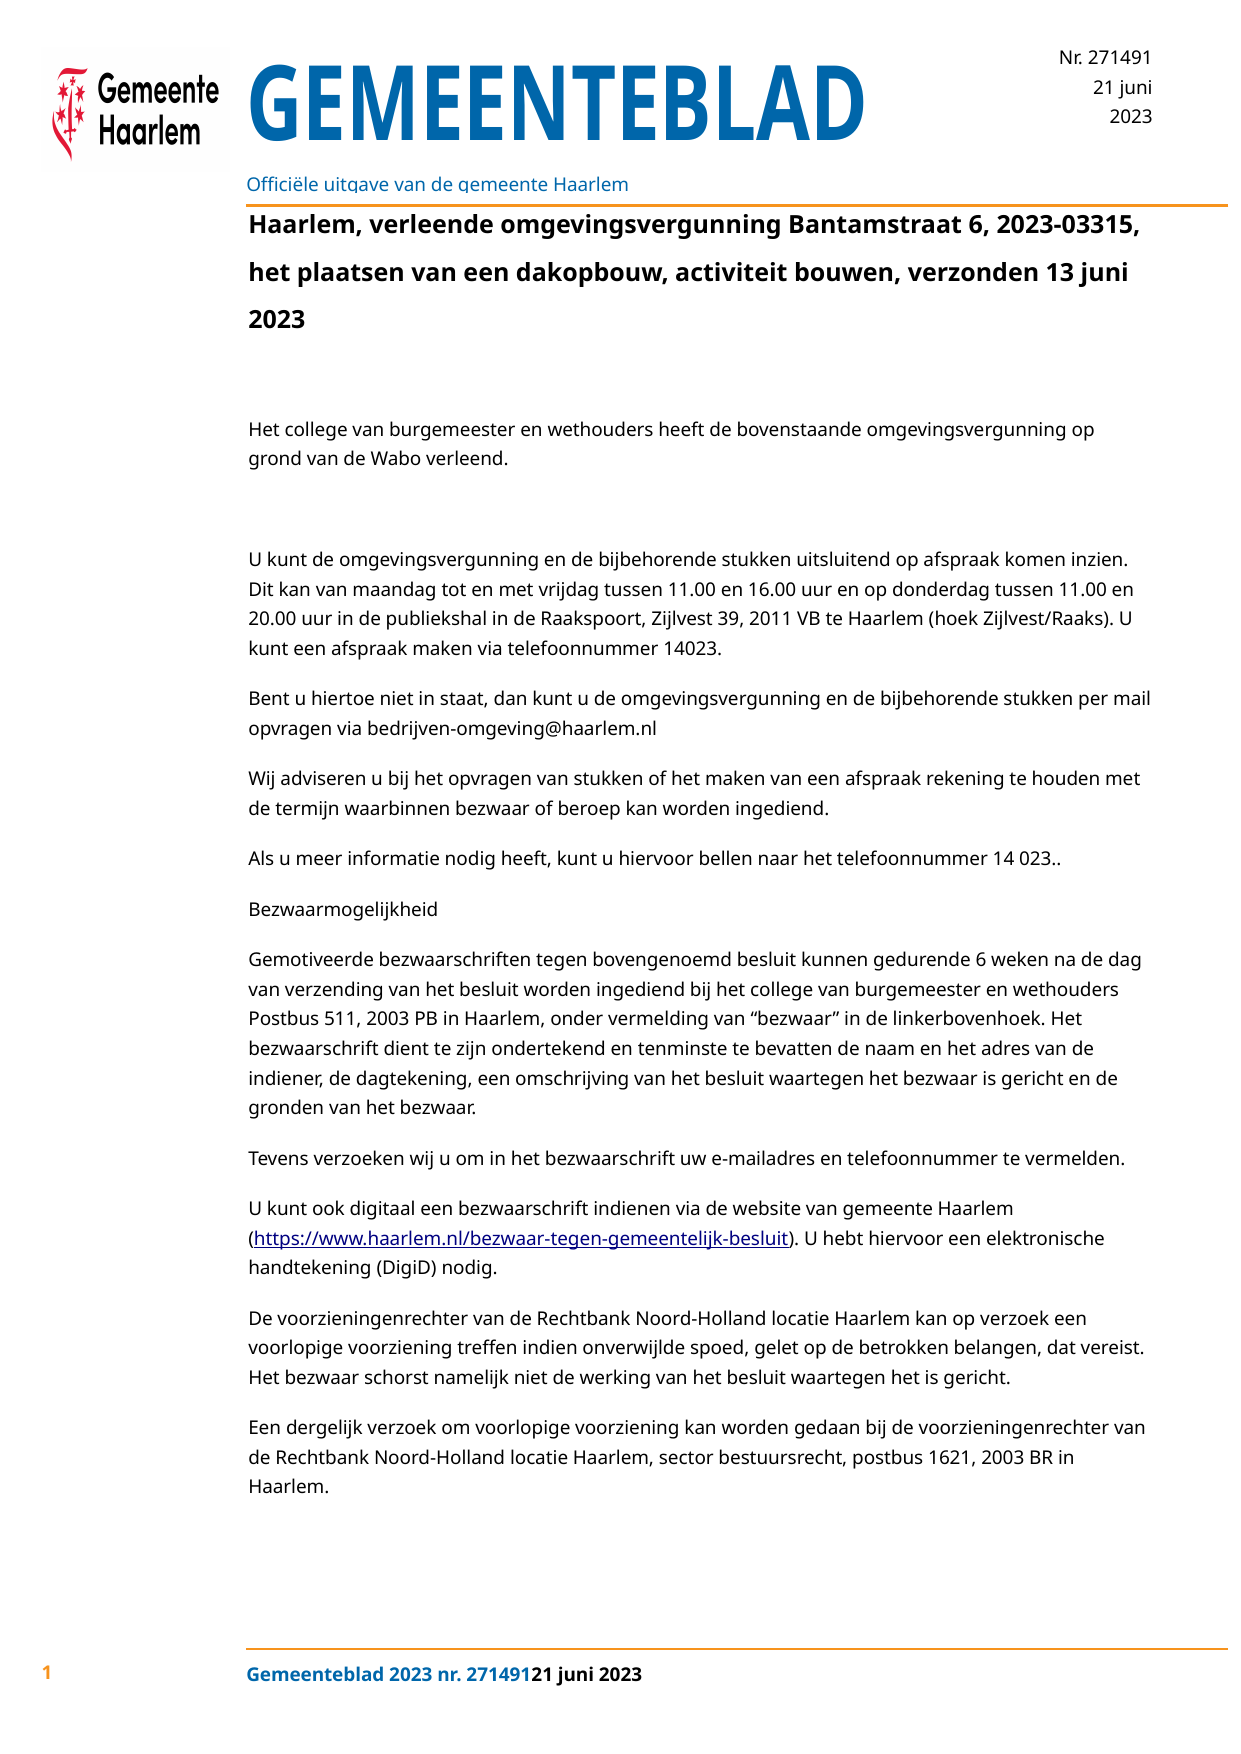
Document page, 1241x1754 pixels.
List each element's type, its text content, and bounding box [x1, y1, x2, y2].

text Tevens verzoeken wij u om in het bezwaarschrift uw e-mailadres en telefoonnummer te vermelden. [248, 1145, 1152, 1170]
text Bezwaarmogelijkheid [248, 896, 1152, 922]
text De voorzieningenrechter van de Rechtbank Noord-Holland locatie Haarlem kan op verzoek een voorlopige voorziening treffen indien onverwijlde spoed, gelet op de betrokken belangen, dat vereist. Het bezwaar schorst namelijk niet de werking van het besluit waartegen het is gericht. [248, 1305, 1152, 1389]
picture [41, 47, 231, 172]
text Wij adviseren u bij het opvragen van stukken of het maken van een afspraak rekening te houden met de termijn waarbinnen bezwaar of beroep kan worden ingediend. [248, 766, 1152, 821]
text Als u meer informatie nodig heeft, kunt u hiervoor bellen naar het telefoonnummer 14 023.. [248, 846, 1152, 871]
text U kunt de omgevingsvergunning en de bijbehorende stukken uitsluitend op afspraak komen inzien. Dit kan van maandag tot en met vrijdag tussen 11.00 en 16.00 uur en op donderdag tussen 11.00 en 20.00 uur in de publiekshal in de Raakspoort, Zijlvest 39, 2011 VB te Haarlem (hoek Zijlvest/Raaks). U kunt een afspraak maken via telefoonnummer 14023. [248, 546, 1152, 661]
text Het college van burgemeester en wethouders heeft de bovenstaande omgevingsvergunning op grond van de Wabo verleend. [248, 416, 1152, 471]
text Gemotiveerde bezwaarschriften tegen bovengenoemd besluit kunnen gedurende 6 weken na de dag van verzending van het besluit worden ingediend bij het college van burgemeester en wethouders Postbus 511, 2003 PB in Haarlem, onder vermelding van “bezwaar” in de linkerbovenhoek. Het bezwaarschrift dient te zijn ondertekend en tenminste te bevatten de naam en het adres van de indiener, de dagtekening, een omschrijving van het besluit waartegen het bezwaar is gericht en de gronden van het bezwaar. [248, 946, 1152, 1120]
text U kunt ook digitaal een bezwaarschrift indienen via de website van gemeente Haarlem (https://www.haarlem.nl/bezwaar-tegen-gemeentelijk-besluit). U hebt hiervoor een elektronische handtekening (DigiD) nodig. [248, 1195, 1152, 1280]
text Haarlem, verleende omgevingsvergunning Bantamstraat 6, 2023-03315, het plaatsen van een dakopbouw, activiteit bouwen, verzonden 13 juni 2023 [248, 207, 1152, 336]
text Een dergelijk verzoek om voorlopige voorziening kan worden gedaan bij de voorzieningenrechter van de Rechtbank Noord-Holland locatie Haarlem, sector bestuursrecht, postbus 1621, 2003 BR in Haarlem. [248, 1414, 1152, 1499]
text Bent u hiertoe niet in staat, dan kunt u de omgevingsvergunning en de bijbehorende stukken per mail opvragen via bedrijven-omgeving@haarlem.nl [248, 686, 1152, 741]
